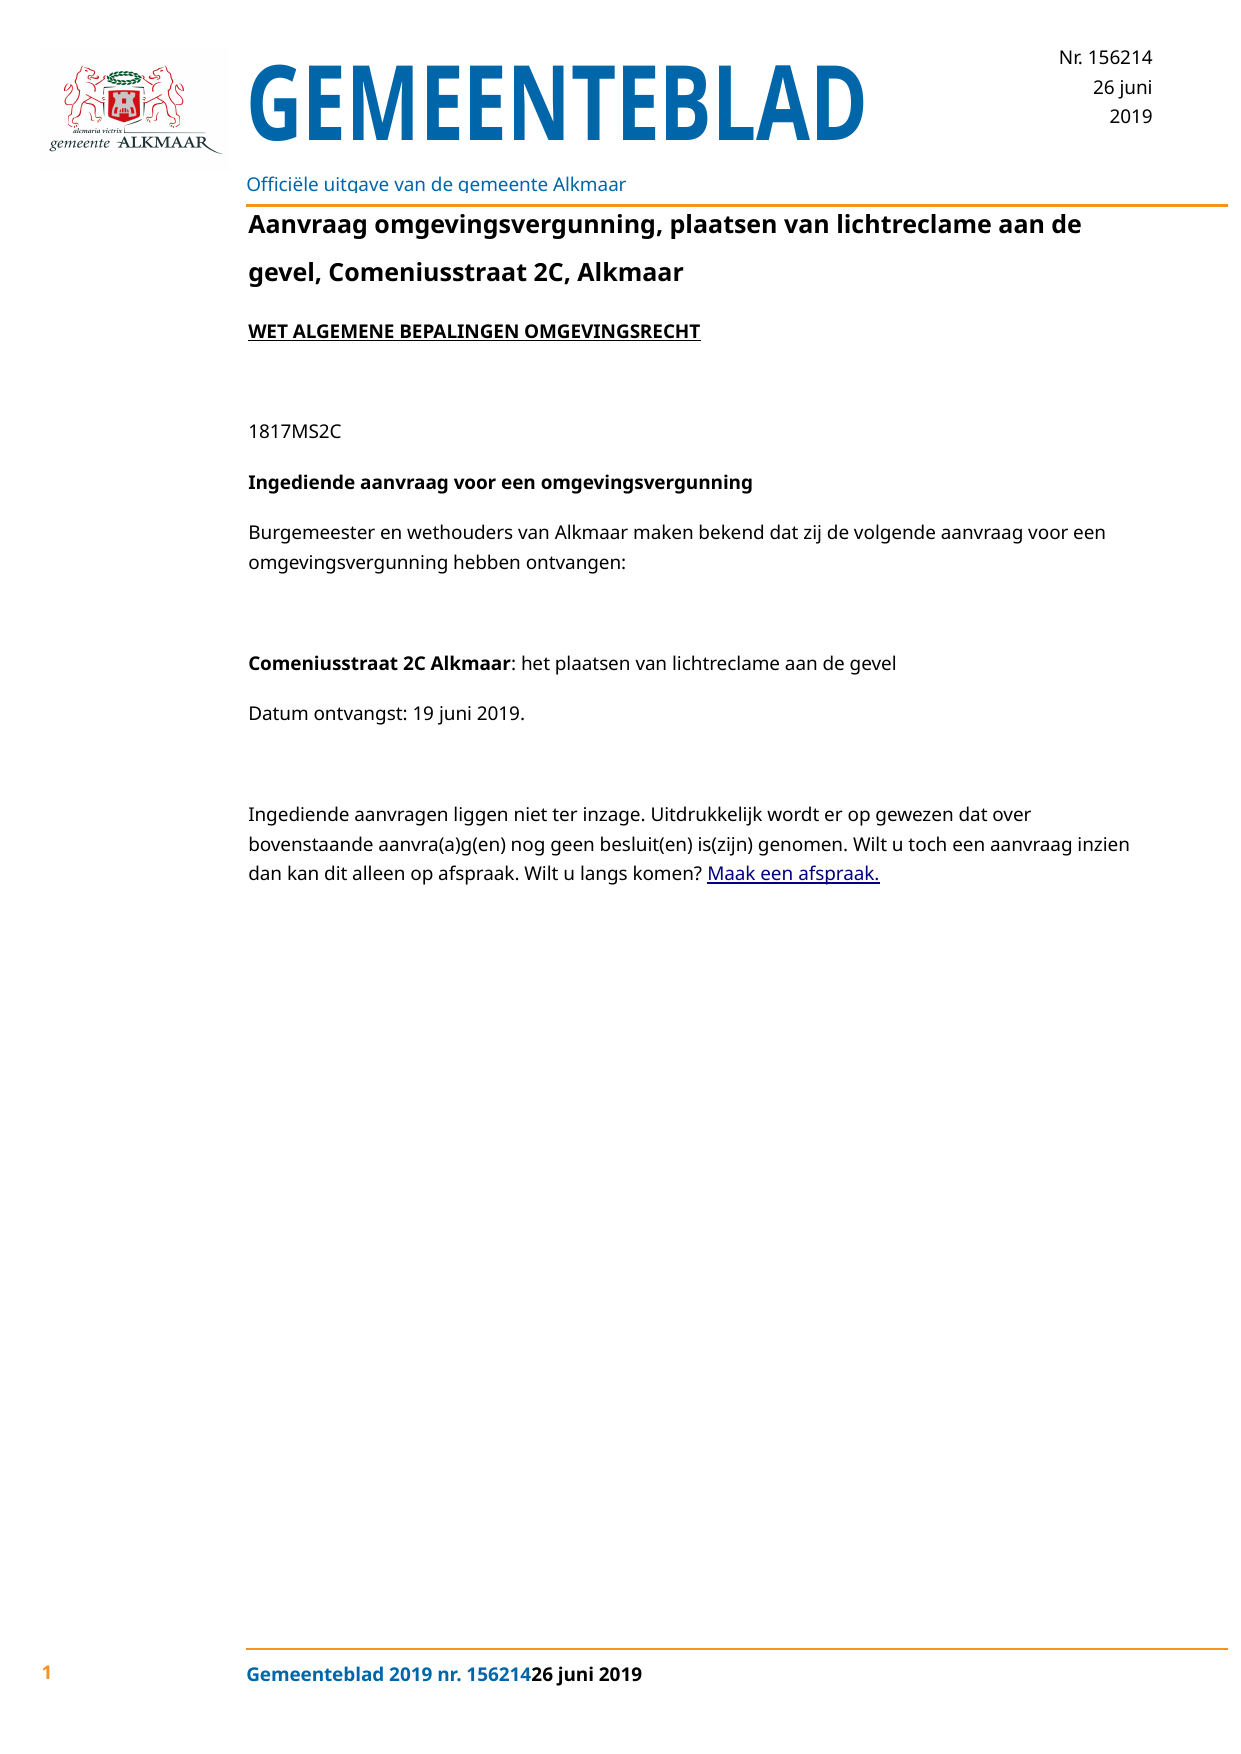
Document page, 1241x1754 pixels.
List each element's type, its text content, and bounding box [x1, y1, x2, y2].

text Ingediende aanvragen liggen niet ter inzage. Uitdrukkelijk wordt er op gewezen dat over bovenstaande aanvra(a)g(en) nog geen besluit(en) is(zijn) genomen. Wilt u toch een aanvraag inzien dan kan dit alleen op afspraak. Wilt u langs komen? Maak een afspraak. [248, 801, 1152, 886]
text Ingediende aanvraag voor een omgevingsvergunning [248, 469, 1152, 495]
text Comeniusstraat 2C Alkmaar: het plaatsen van lichtreclame aan de gevel [248, 650, 1152, 676]
text WET ALGEMENE BEPALINGEN OMGEVINGSRECHT [248, 318, 1152, 344]
text Burgemeester en wethouders van Alkmaar maken bekend dat zij de volgende aanvraag voor een omgevingsvergunning hebben ontvangen: [248, 519, 1152, 575]
text Aanvraag omgevingsvergunning, plaatsen van lichtreclame aan de gevel, Comeniusstraat 2C, Alkmaar [248, 207, 1152, 288]
picture [41, 47, 231, 172]
text Datum ontvangst: 19 juni 2019. [248, 700, 1152, 726]
text 1817MS2C [248, 419, 1152, 444]
